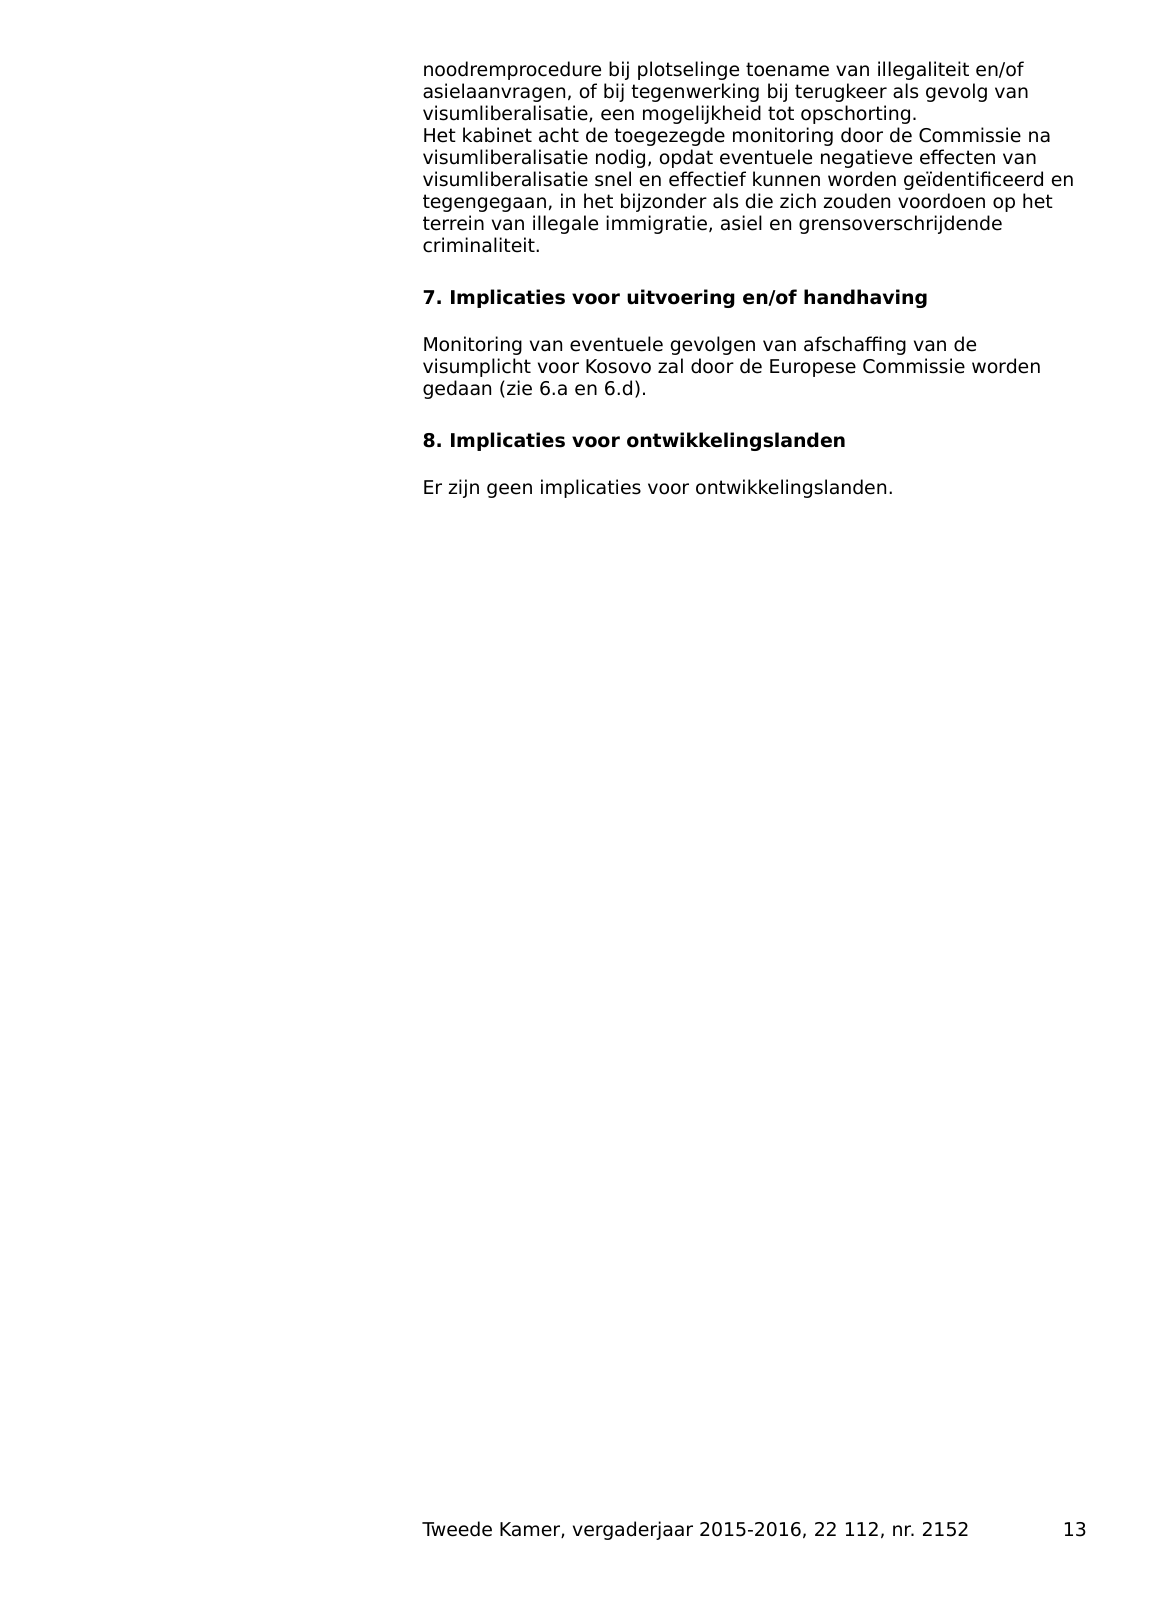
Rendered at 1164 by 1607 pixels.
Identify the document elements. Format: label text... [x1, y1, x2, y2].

text Het kabinet acht de toegezegde monitoring door de Commissie na visumliberalisatie nodig, opdat eventuele negatieve effecten van visumliberalisatie snel en effectief kunnen worden geïdentificeerd en tegengegaan, in het bijzonder als die zich zouden voordoen op het terrein van illegale immigratie, asiel en grensoverschrijdende criminaliteit. [422, 125, 1087, 257]
subtitle 8. Implicaties voor ontwikkelingslanden [422, 430, 1087, 452]
text Monitoring van eventuele gevolgen van afschaffing van de visumplicht voor Kosovo zal door de Europese Commissie worden gedaan (zie 6.a en 6.d). [422, 334, 1087, 400]
text Er zijn geen implicaties voor ontwikkelingslanden. [422, 477, 1087, 499]
text noodremprocedure bij plotselinge toename van illegaliteit en/of asielaanvragen, of bij tegenwerking bij terugkeer als gevolg van visumliberalisatie, een mogelijkheid tot opschorting. [422, 59, 1087, 125]
subtitle 7. Implicaties voor uitvoering en/of handhaving [422, 287, 1087, 309]
